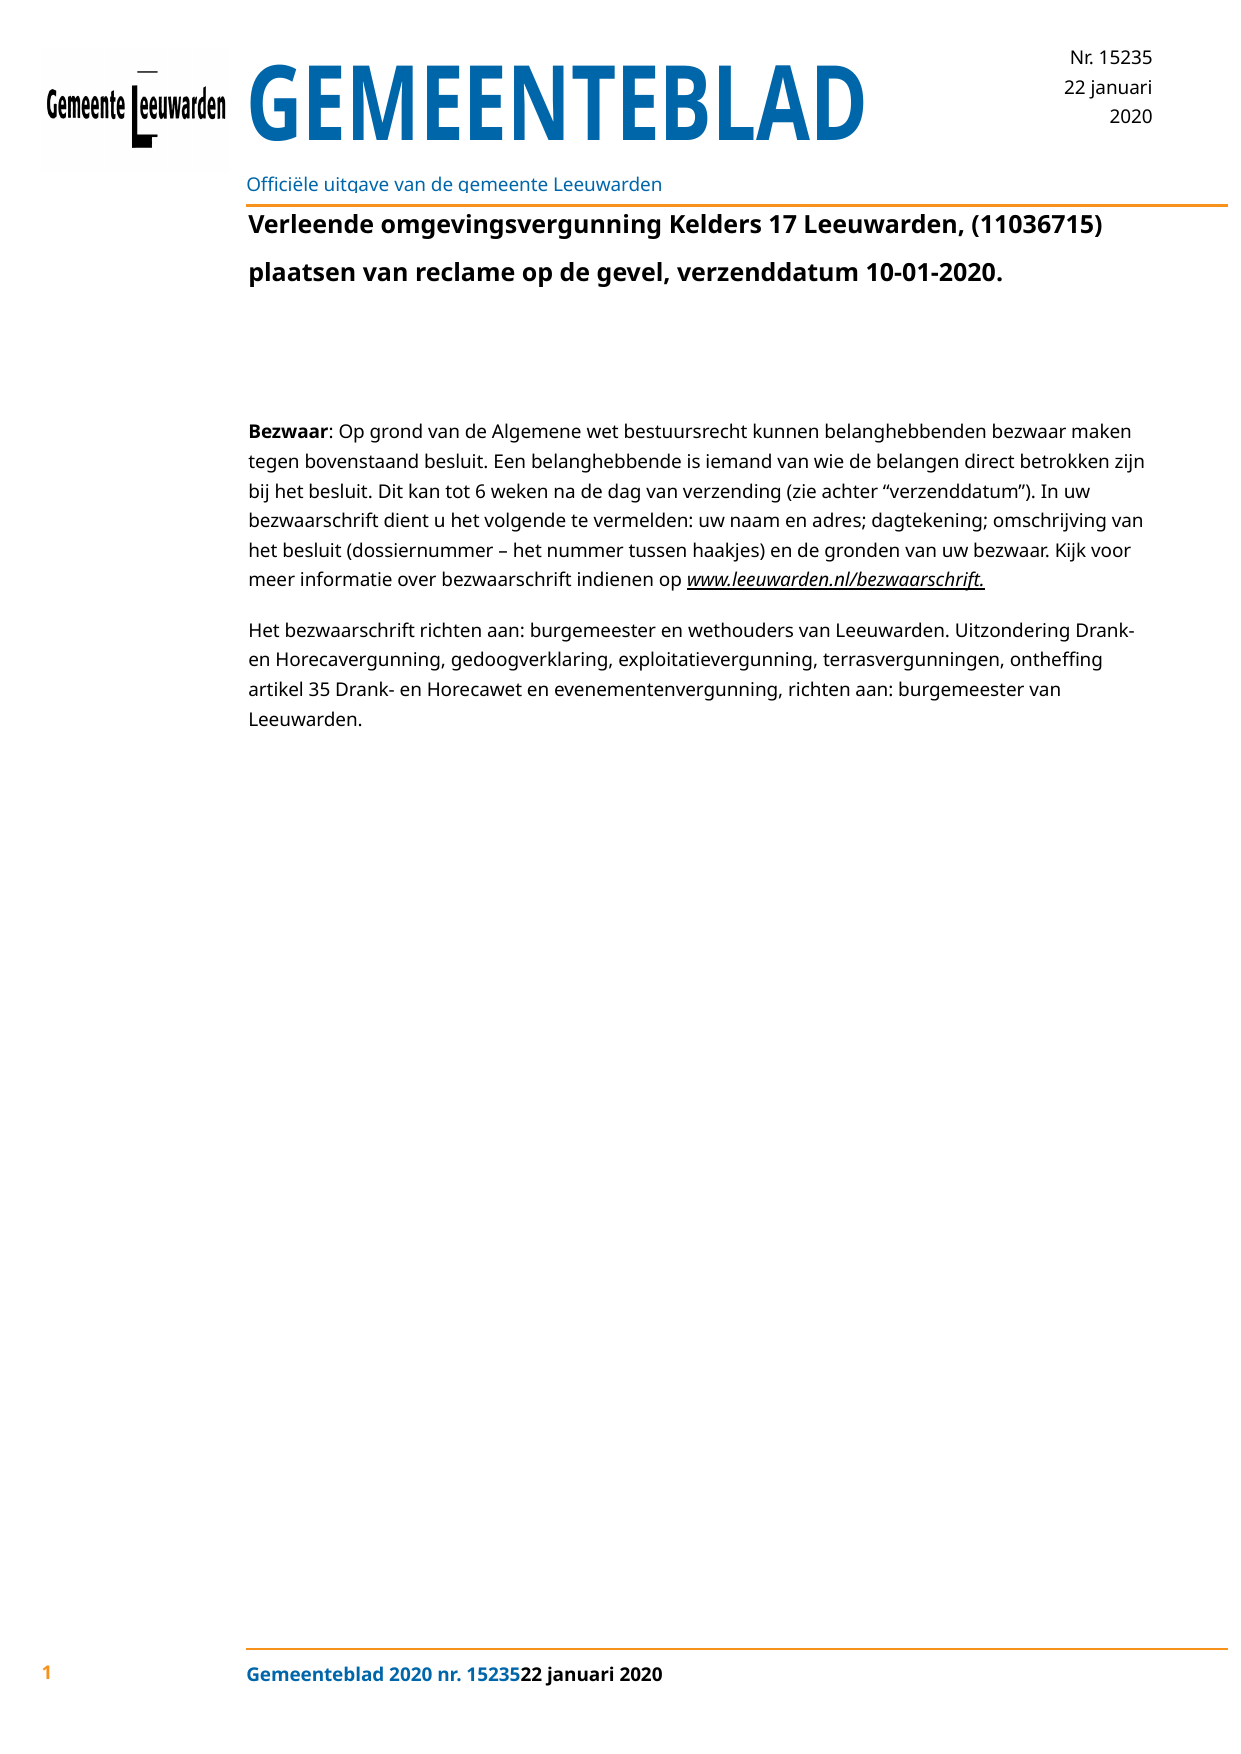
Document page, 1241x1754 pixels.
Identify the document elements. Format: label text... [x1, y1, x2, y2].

picture [41, 47, 231, 172]
text Verleende omgevingsvergunning Kelders 17 Leeuwarden, (11036715) plaatsen van reclame op de gevel, verzenddatum 10-01-2020. [248, 207, 1152, 288]
text Het bezwaarschrift richten aan: burgemeester en wethouders van Leeuwarden. Uitzondering Drank- en Horecavergunning, gedoogverklaring, exploitatievergunning, terrasvergunningen, ontheffing artikel 35 Drank- en Horecawet en evenementenvergunning, richten aan: burgemeester van Leeuwarden. [248, 617, 1152, 732]
text Bezwaar: Op grond van de Algemene wet bestuursrecht kunnen belanghebbenden bezwaar maken tegen bovenstaand besluit. Een belanghebbende is iemand van wie de belangen direct betrokken zijn bij het besluit. Dit kan tot 6 weken na de dag van verzending (zie achter “verzenddatum”). In uw bezwaarschrift dient u het volgende te vermelden: uw naam en adres; dagtekening; omschrijving van het besluit (dossiernummer – het nummer tussen haakjes) en de gronden van uw bezwaar. Kijk voor meer informatie over bezwaarschrift indienen op www.leeuwarden.nl/bezwaarschrift. [248, 419, 1152, 592]
